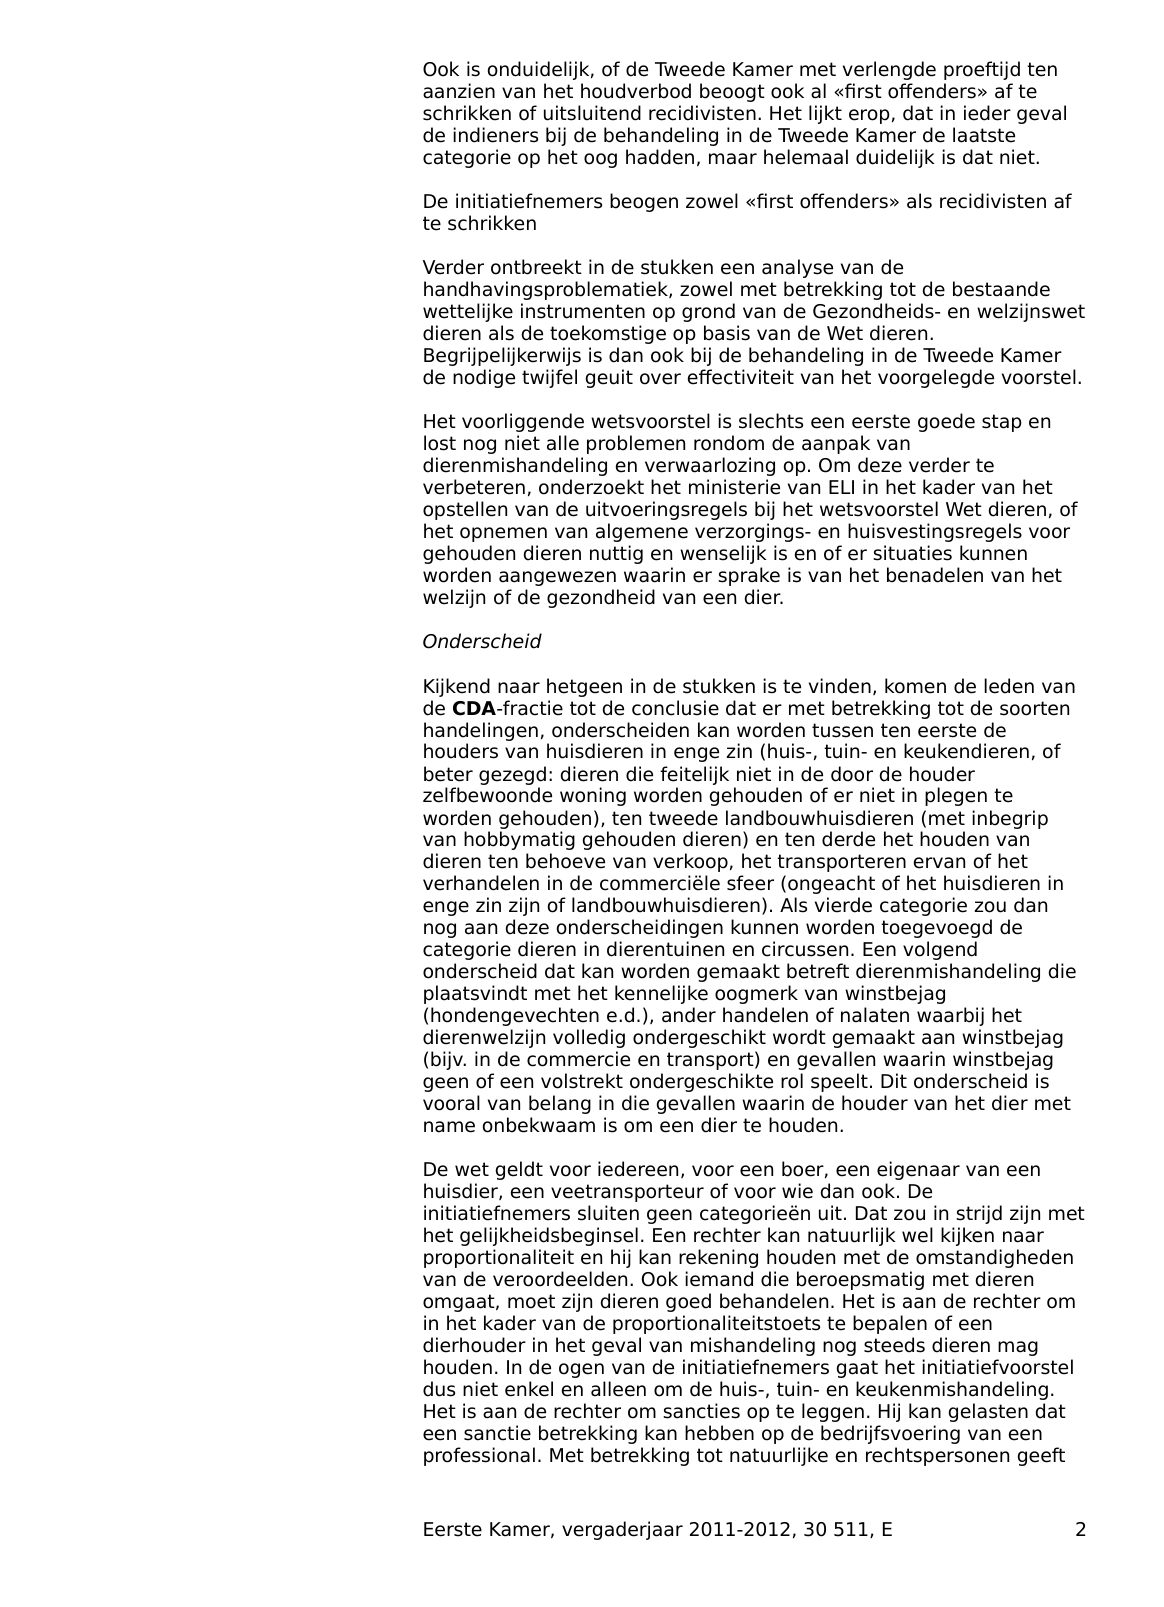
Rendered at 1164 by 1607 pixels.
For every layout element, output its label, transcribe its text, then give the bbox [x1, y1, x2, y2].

text Ook is onduidelijk, of de Tweede Kamer met verlengde proeftijd ten aanzien van het houdverbod beoogt ook al «first offenders» af te schrikken of uitsluitend recidivisten. Het lijkt erop, dat in ieder geval de indieners bij de behandeling in de Tweede Kamer de laatste categorie op het oog hadden, maar helemaal duidelijk is dat niet. [422, 59, 1087, 169]
text Verder ontbreekt in de stukken een analyse van de handhavingsproblematiek, zowel met betrekking tot de bestaande wettelijke instrumenten op grond van de Gezondheids- en welzijnswet dieren als de toekomstige op basis van de Wet dieren. Begrijpelijkerwijs is dan ook bij de behandeling in de Tweede Kamer de nodige twijfel geuit over effectiviteit van het voorgelegde voorstel. [422, 257, 1087, 389]
subtitle Onderscheid [422, 631, 1087, 653]
text De wet geldt voor iedereen, voor een boer, een eigenaar van een huisdier, een veetransporteur of voor wie dan ook. De initiatiefnemers sluiten geen categorieën uit. Dat zou in strijd zijn met het gelijkheidsbeginsel. Een rechter kan natuurlijk wel kijken naar proportionaliteit en hij kan rekening houden met de omstandigheden van de veroordeelden. Ook iemand die beroepsmatig met dieren omgaat, moet zijn dieren goed behandelen. Het is aan de rechter om in het kader van de proportionaliteitstoets te bepalen of een dierhouder in het geval van mishandeling nog steeds dieren mag houden. In de ogen van de initiatiefnemers gaat het initiatiefvoorstel dus niet enkel en alleen om de huis-, tuin- en keukenmishandeling. Het is aan de rechter om sancties op te leggen. Hij kan gelasten dat een sanctie betrekking kan hebben op de bedrijfsvoering van een professional. Met betrekking tot natuurlijke en rechtspersonen geeft [422, 1159, 1087, 1467]
text Het voorliggende wetsvoorstel is slechts een eerste goede stap en lost nog niet alle problemen rondom de aanpak van dierenmishandeling en verwaarlozing op. Om deze verder te verbeteren, onderzoekt het ministerie van ELI in het kader van het opstellen van de uitvoeringsregels bij het wetsvoorstel Wet dieren, of het opnemen van algemene verzorgings- en huisvestingsregels voor gehouden dieren nuttig en wenselijk is en of er situaties kunnen worden aangewezen waarin er sprake is van het benadelen van het welzijn of de gezondheid van een dier. [422, 411, 1087, 609]
text De initiatiefnemers beogen zowel «first offenders» als recidivisten af te schrikken [422, 191, 1087, 235]
text Kijkend naar hetgeen in de stukken is te vinden, komen de leden van de CDA-fractie tot de conclusie dat er met betrekking tot de soorten handelingen, onderscheiden kan worden tussen ten eerste de houders van huisdieren in enge zin (huis-, tuin- en keukendieren, of beter gezegd: dieren die feitelijk niet in de door de houder zelfbewoonde woning worden gehouden of er niet in plegen te worden gehouden), ten tweede landbouwhuisdieren (met inbegrip van hobbymatig gehouden dieren) en ten derde het houden van dieren ten behoeve van verkoop, het transporteren ervan of het verhandelen in de commerciële sfeer (ongeacht of het huisdieren in enge zin zijn of landbouwhuisdieren). Als vierde categorie zou dan nog aan deze onderscheidingen kunnen worden toegevoegd de categorie dieren in dierentuinen en circussen. Een volgend onderscheid dat kan worden gemaakt betreft dierenmishandeling die plaatsvindt met het kennelijke oogmerk van winstbejag (hondengevechten e.d.), ander handelen of nalaten waarbij het dierenwelzijn volledig ondergeschikt wordt gemaakt aan winstbejag (bijv. in de commercie en transport) en gevallen waarin winstbejag geen of een volstrekt ondergeschikte rol speelt. Dit onderscheid is vooral van belang in die gevallen waarin de houder van het dier met name onbekwaam is om een dier te houden. [422, 676, 1087, 1137]
